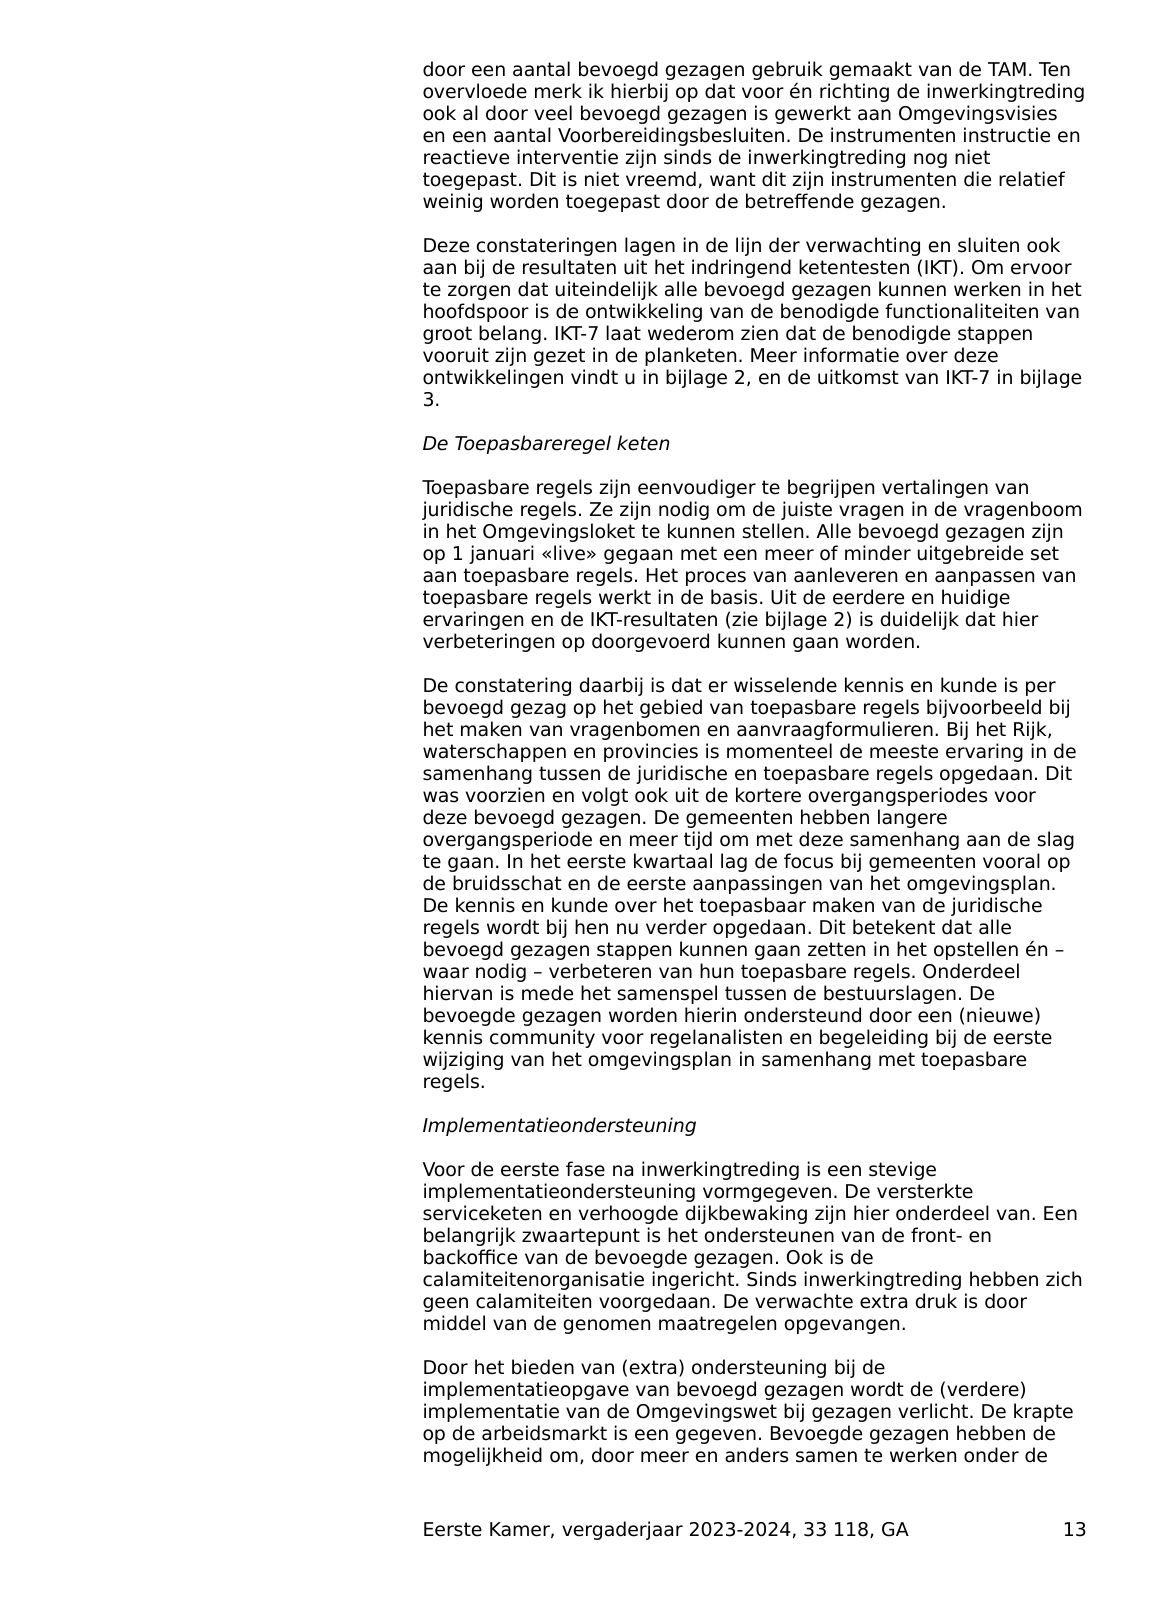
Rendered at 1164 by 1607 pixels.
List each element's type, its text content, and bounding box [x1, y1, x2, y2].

text Toepasbare regels zijn eenvoudiger te begrijpen vertalingen van juridische regels. Ze zijn nodig om de juiste vragen in de vragenboom in het Omgevingsloket te kunnen stellen. Alle bevoegd gezagen zijn op 1 januari «live» gegaan met een meer of minder uitgebreide set aan toepasbare regels. Het proces van aanleveren en aanpassen van toepasbare regels werkt in de basis. Uit de eerdere en huidige ervaringen en de IKT-resultaten (zie bijlage 2) is duidelijk dat hier verbeteringen op doorgevoerd kunnen gaan worden. [422, 477, 1087, 653]
subtitle Implementatieondersteuning [422, 1115, 1087, 1137]
text Door het bieden van (extra) ondersteuning bij de implementatieopgave van bevoegd gezagen wordt de (verdere) implementatie van de Omgevingswet bij gezagen verlicht. De krapte op de arbeidsmarkt is een gegeven. Bevoegde gezagen hebben de mogelijkheid om, door meer en anders samen te werken onder de [422, 1357, 1087, 1467]
subtitle De Toepasbareregel keten [422, 433, 1087, 455]
text Voor de eerste fase na inwerkingtreding is een stevige implementatieondersteuning vormgegeven. De versterkte serviceketen en verhoogde dijkbewaking zijn hier onderdeel van. Een belangrijk zwaartepunt is het ondersteunen van de front- en backoffice van de bevoegde gezagen. Ook is de calamiteitenorganisatie ingericht. Sinds inwerkingtreding hebben zich geen calamiteiten voorgedaan. De verwachte extra druk is door middel van de genomen maatregelen opgevangen. [422, 1159, 1087, 1335]
text Deze constateringen lagen in de lijn der verwachting en sluiten ook aan bij de resultaten uit het indringend ketentesten (IKT). Om ervoor te zorgen dat uiteindelijk alle bevoegd gezagen kunnen werken in het hoofdspoor is de ontwikkeling van de benodigde functionaliteiten van groot belang. IKT-7 laat wederom zien dat de benodigde stappen vooruit zijn gezet in de planketen. Meer informatie over deze ontwikkelingen vindt u in bijlage 2, en de uitkomst van IKT-7 in bijlage 3. [422, 235, 1087, 411]
text door een aantal bevoegd gezagen gebruik gemaakt van de TAM. Ten overvloede merk ik hierbij op dat voor én richting de inwerkingtreding ook al door veel bevoegd gezagen is gewerkt aan Omgevingsvisies en een aantal Voorbereidingsbesluiten. De instrumenten instructie en reactieve interventie zijn sinds de inwerkingtreding nog niet toegepast. Dit is niet vreemd, want dit zijn instrumenten die relatief weinig worden toegepast door de betreffende gezagen. [422, 59, 1087, 213]
text De constatering daarbij is dat er wisselende kennis en kunde is per bevoegd gezag op het gebied van toepasbare regels bijvoorbeeld bij het maken van vragenbomen en aanvraagformulieren. Bij het Rijk, waterschappen en provincies is momenteel de meeste ervaring in de samenhang tussen de juridische en toepasbare regels opgedaan. Dit was voorzien en volgt ook uit de kortere overgangsperiodes voor deze bevoegd gezagen. De gemeenten hebben langere overgangsperiode en meer tijd om met deze samenhang aan de slag te gaan. In het eerste kwartaal lag de focus bij gemeenten vooral op de bruidsschat en de eerste aanpassingen van het omgevingsplan. De kennis en kunde over het toepasbaar maken van de juridische regels wordt bij hen nu verder opgedaan. Dit betekent dat alle bevoegd gezagen stappen kunnen gaan zetten in het opstellen én – waar nodig – verbeteren van hun toepasbare regels. Onderdeel hiervan is mede het samenspel tussen de bestuurslagen. De bevoegde gezagen worden hierin ondersteund door een (nieuwe) kennis community voor regelanalisten en begeleiding bij de eerste wijziging van het omgevingsplan in samenhang met toepasbare regels. [422, 675, 1087, 1093]
